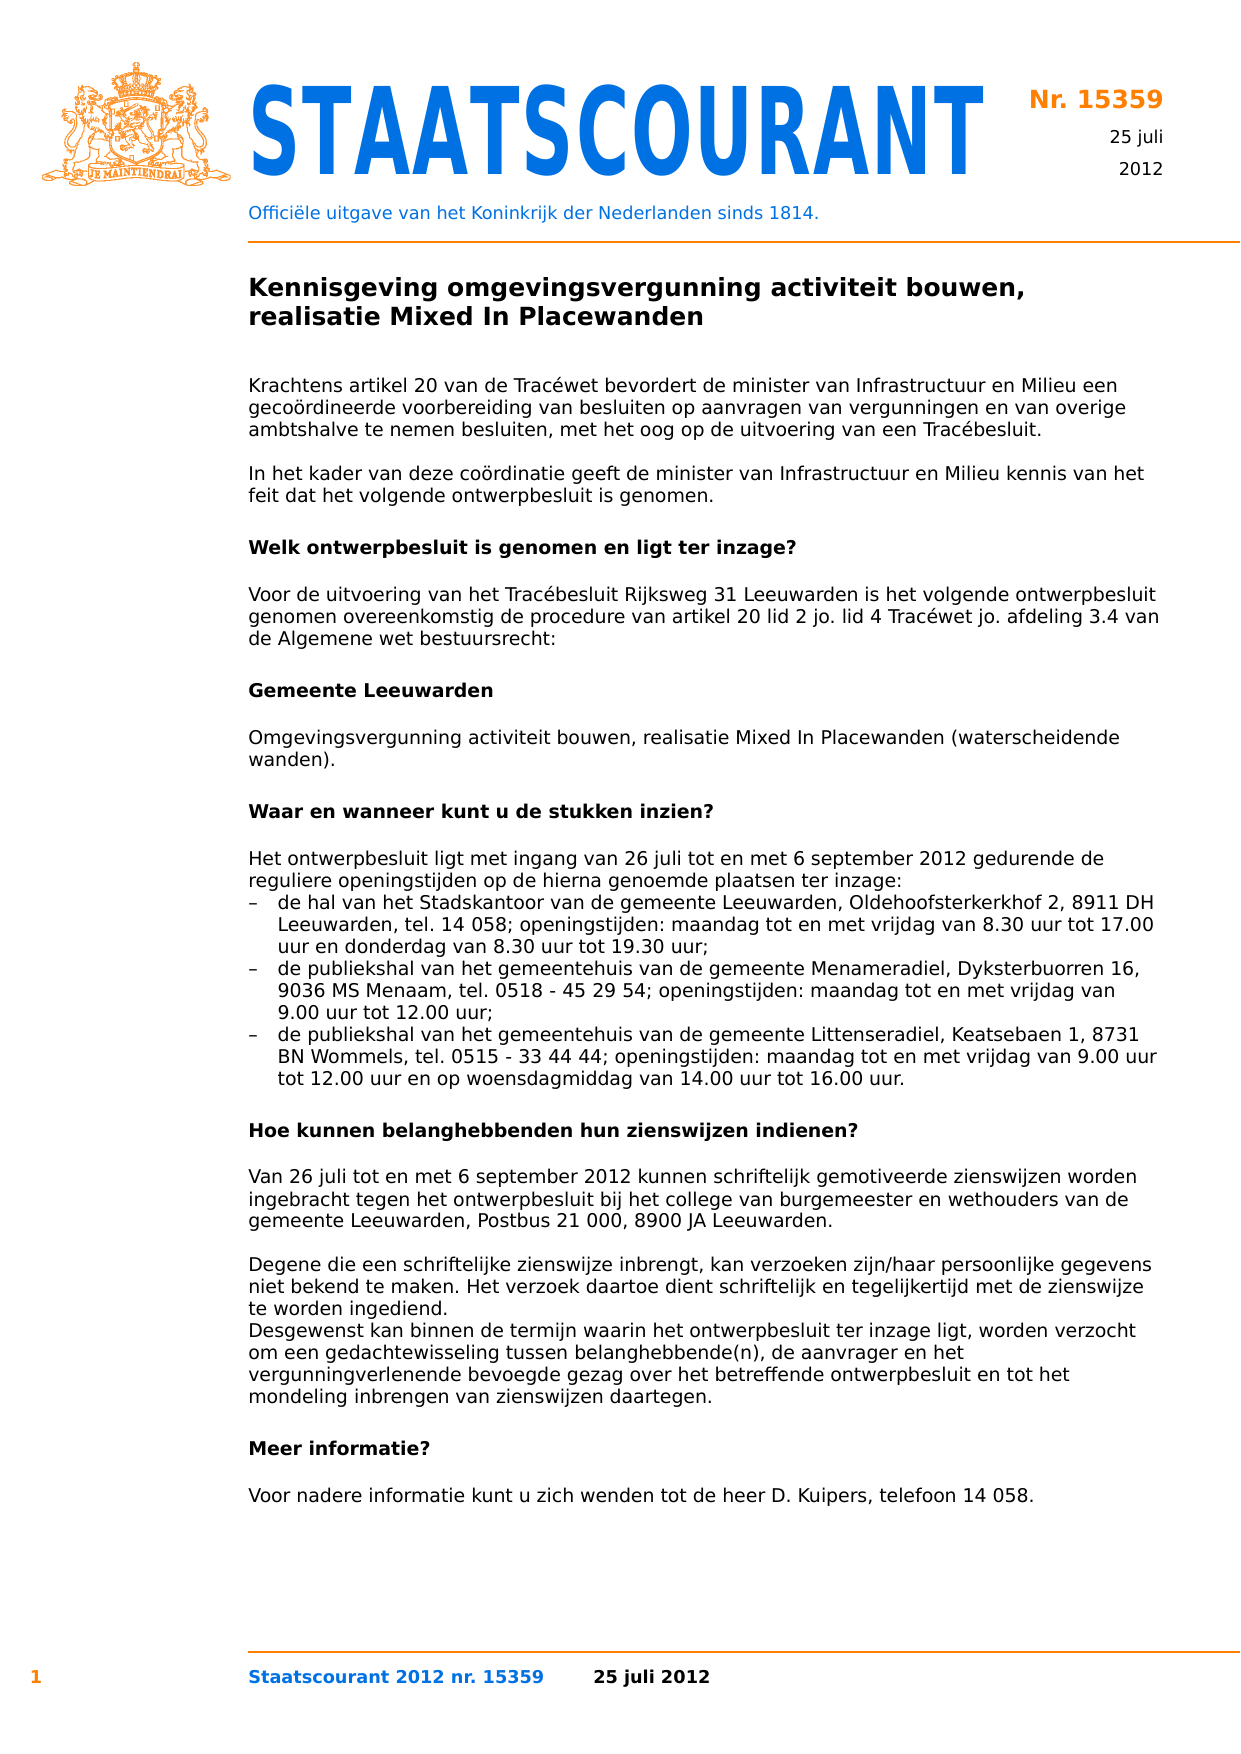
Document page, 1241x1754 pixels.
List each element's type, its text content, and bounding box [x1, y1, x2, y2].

table_cell 2012 [998, 153, 1240, 203]
text Het ontwerpbesluit ligt met ingang van 26 juli tot en met 6 september 2012 gedurende de reguliere openingstijden op de hierna genoemde plaatsen ter inzage: [248, 848, 1163, 892]
text Van 26 juli tot en met 6 september 2012 kunnen schriftelijk gemotiveerde zienswijzen worden ingebracht tegen het ontwerpbesluit bij het college van burgemeester en wethouders van de gemeente Leeuwarden, Postbus 21 000, 8900 JA Leeuwarden. [248, 1166, 1163, 1232]
table_header Nr. 15359 [998, 62, 1240, 121]
table_header [25, 62, 248, 241]
text Desgewenst kan binnen de termijn waarin het ontwerpbesluit ter inzage ligt, worden verzocht om een gedachtewisseling tussen belanghebbende(n), de aanvrager en het vergunningverlenende bevoegde gezag over het betreffende ontwerpbesluit en tot het mondeling inbrengen van zienswijzen daartegen. [248, 1320, 1163, 1408]
picture [41, 62, 231, 186]
text – de publiekshal van het gemeentehuis van de gemeente Littenseradiel, Keatsebaen 1, 8731 BN Wommels, tel. 0515 - 33 44 44; openingstijden: maandag tot en met vrijdag van 9.00 uur tot 12.00 uur en op woensdagmiddag van 14.00 uur tot 16.00 uur. [248, 1023, 1163, 1089]
text In het kader van deze coördinatie geeft de minister van Infrastructuur en Milieu kennis van het feit dat het volgende ontwerpbesluit is genomen. [248, 463, 1163, 507]
table_cell Officiële uitgave van het Koninkrijk der Nederlanden sinds 1814. [248, 203, 1240, 241]
text Omgevingsvergunning activiteit bouwen, realisatie Mixed In Placewanden (waterscheidende wanden). [248, 727, 1163, 771]
text Degene die een schriftelijke zienswijze inbrengt, kan verzoeken zijn/haar persoonlijke gegevens niet bekend te maken. Het verzoek daartoe dient schriftelijk en tegelijkertijd met de zienswijze te worden ingediend. [248, 1254, 1163, 1320]
subtitle Gemeente Leeuwarden [248, 680, 1163, 702]
subtitle Kennisgeving omgevingsvergunning activiteit bouwen, realisatie Mixed In Placewanden [248, 273, 1163, 331]
text Voor nadere informatie kunt u zich wenden tot de heer D. Kuipers, telefoon 14 058. [248, 1485, 1163, 1507]
table_cell 25 juli [998, 121, 1240, 153]
text – de publiekshal van het gemeentehuis van de gemeente Menameradiel, Dyksterbuorren 16, 9036 MS Menaam, tel. 0518 - 45 29 54; openingstijden: maandag tot en met vrijdag van 9.00 uur tot 12.00 uur; [248, 958, 1163, 1023]
text – de hal van het Stadskantoor van de gemeente Leeuwarden, Oldehoofsterkerkhof 2, 8911 DH Leeuwarden, tel. 14 058; openingstijden: maandag tot en met vrijdag van 8.30 uur tot 17.00 uur en donderdag van 8.30 uur tot 19.30 uur; [248, 892, 1163, 958]
table_header STAATSCOURANT [248, 62, 998, 203]
subtitle Waar en wanneer kunt u de stukken inzien? [248, 801, 1163, 823]
subtitle Welk ontwerpbesluit is genomen en ligt ter inzage? [248, 537, 1163, 559]
text Voor de uitvoering van het Tracébesluit Rijksweg 31 Leeuwarden is het volgende ontwerpbesluit genomen overeenkomstig de procedure van artikel 20 lid 2 jo. lid 4 Tracéwet jo. afdeling 3.4 van de Algemene wet bestuursrecht: [248, 584, 1163, 650]
subtitle Meer informatie? [248, 1438, 1163, 1460]
subtitle Hoe kunnen belanghebbenden hun zienswijzen indienen? [248, 1119, 1163, 1141]
text Krachtens artikel 20 van de Tracéwet bevordert de minister van Infrastructuur en Milieu een gecoördineerde voorbereiding van besluiten op aanvragen van vergunningen en van overige ambtshalve te nemen besluiten, met het oog op de uitvoering van een Tracébesluit. [248, 375, 1163, 441]
